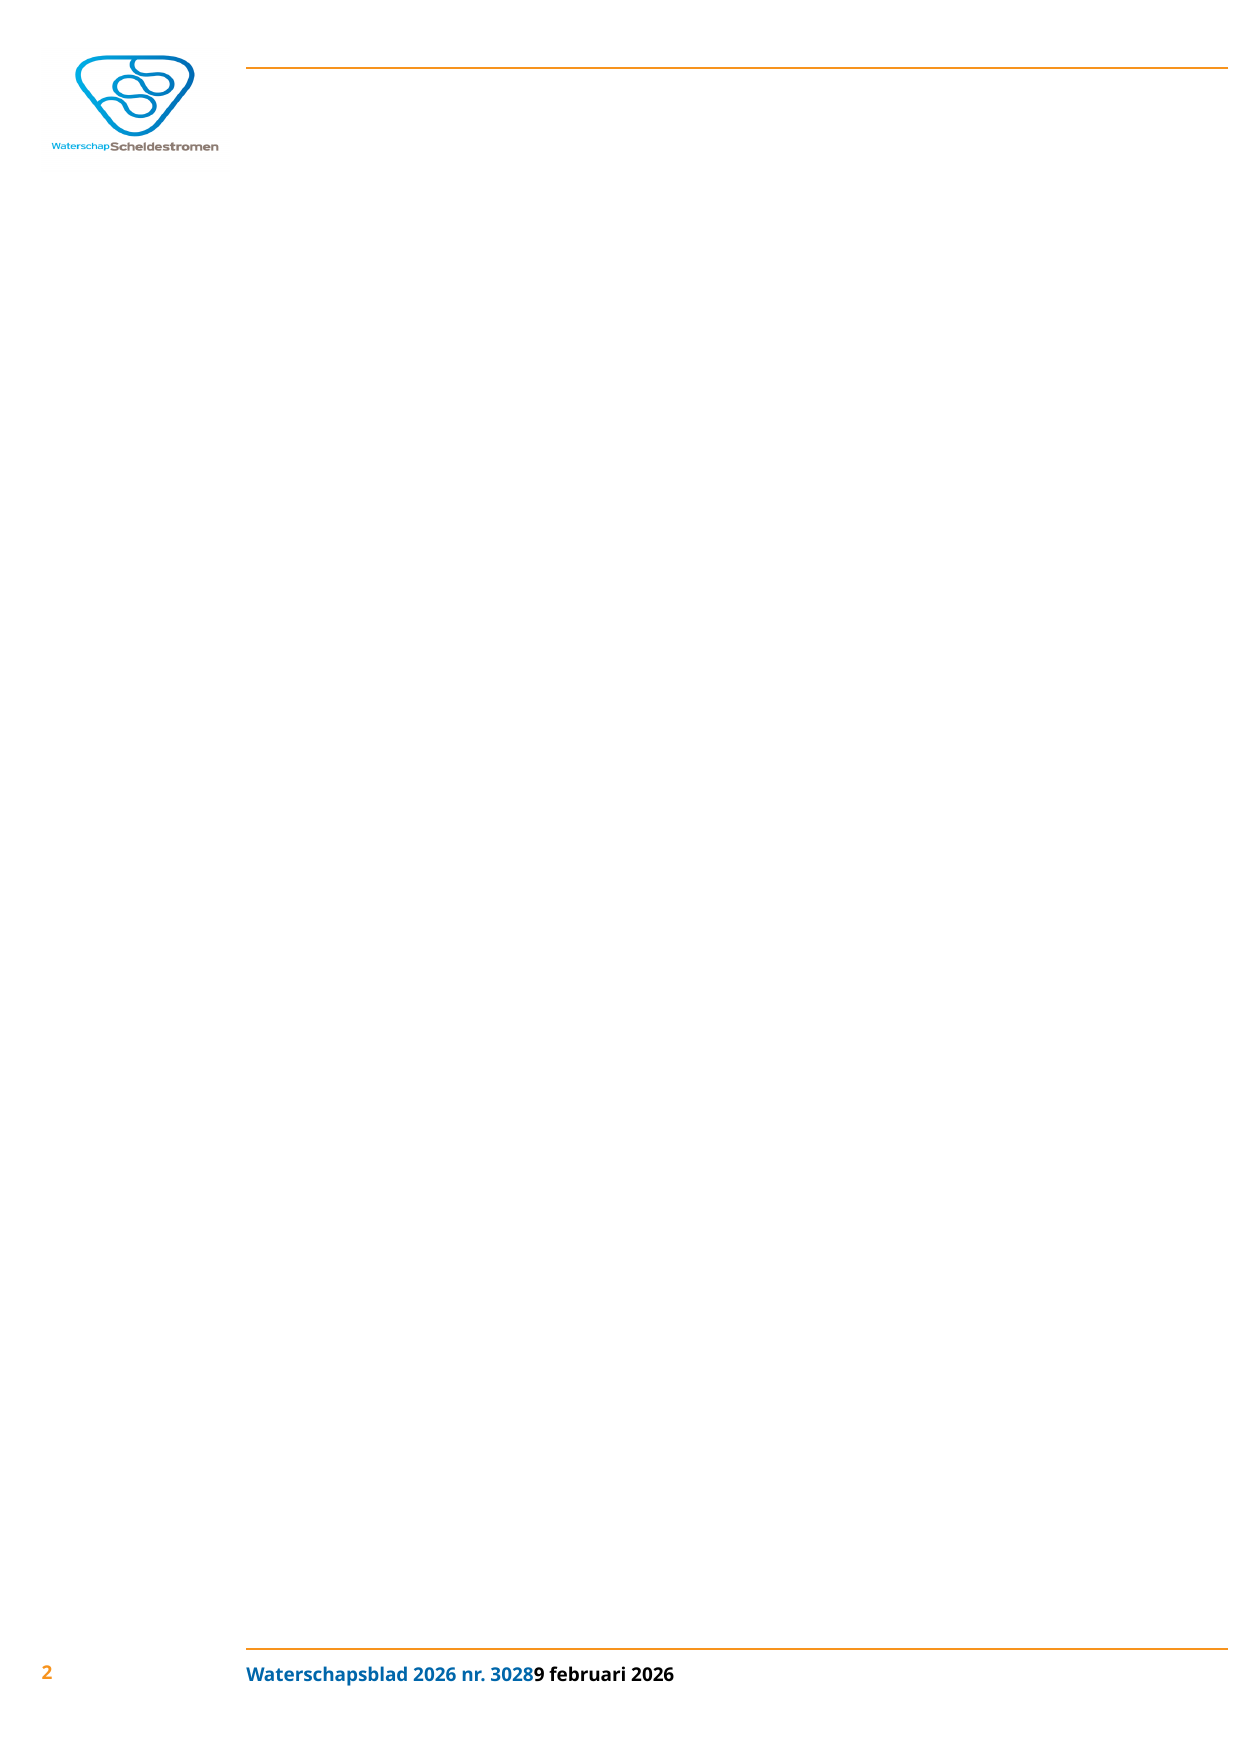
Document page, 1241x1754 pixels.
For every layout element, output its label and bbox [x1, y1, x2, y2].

picture [41, 47, 231, 172]
